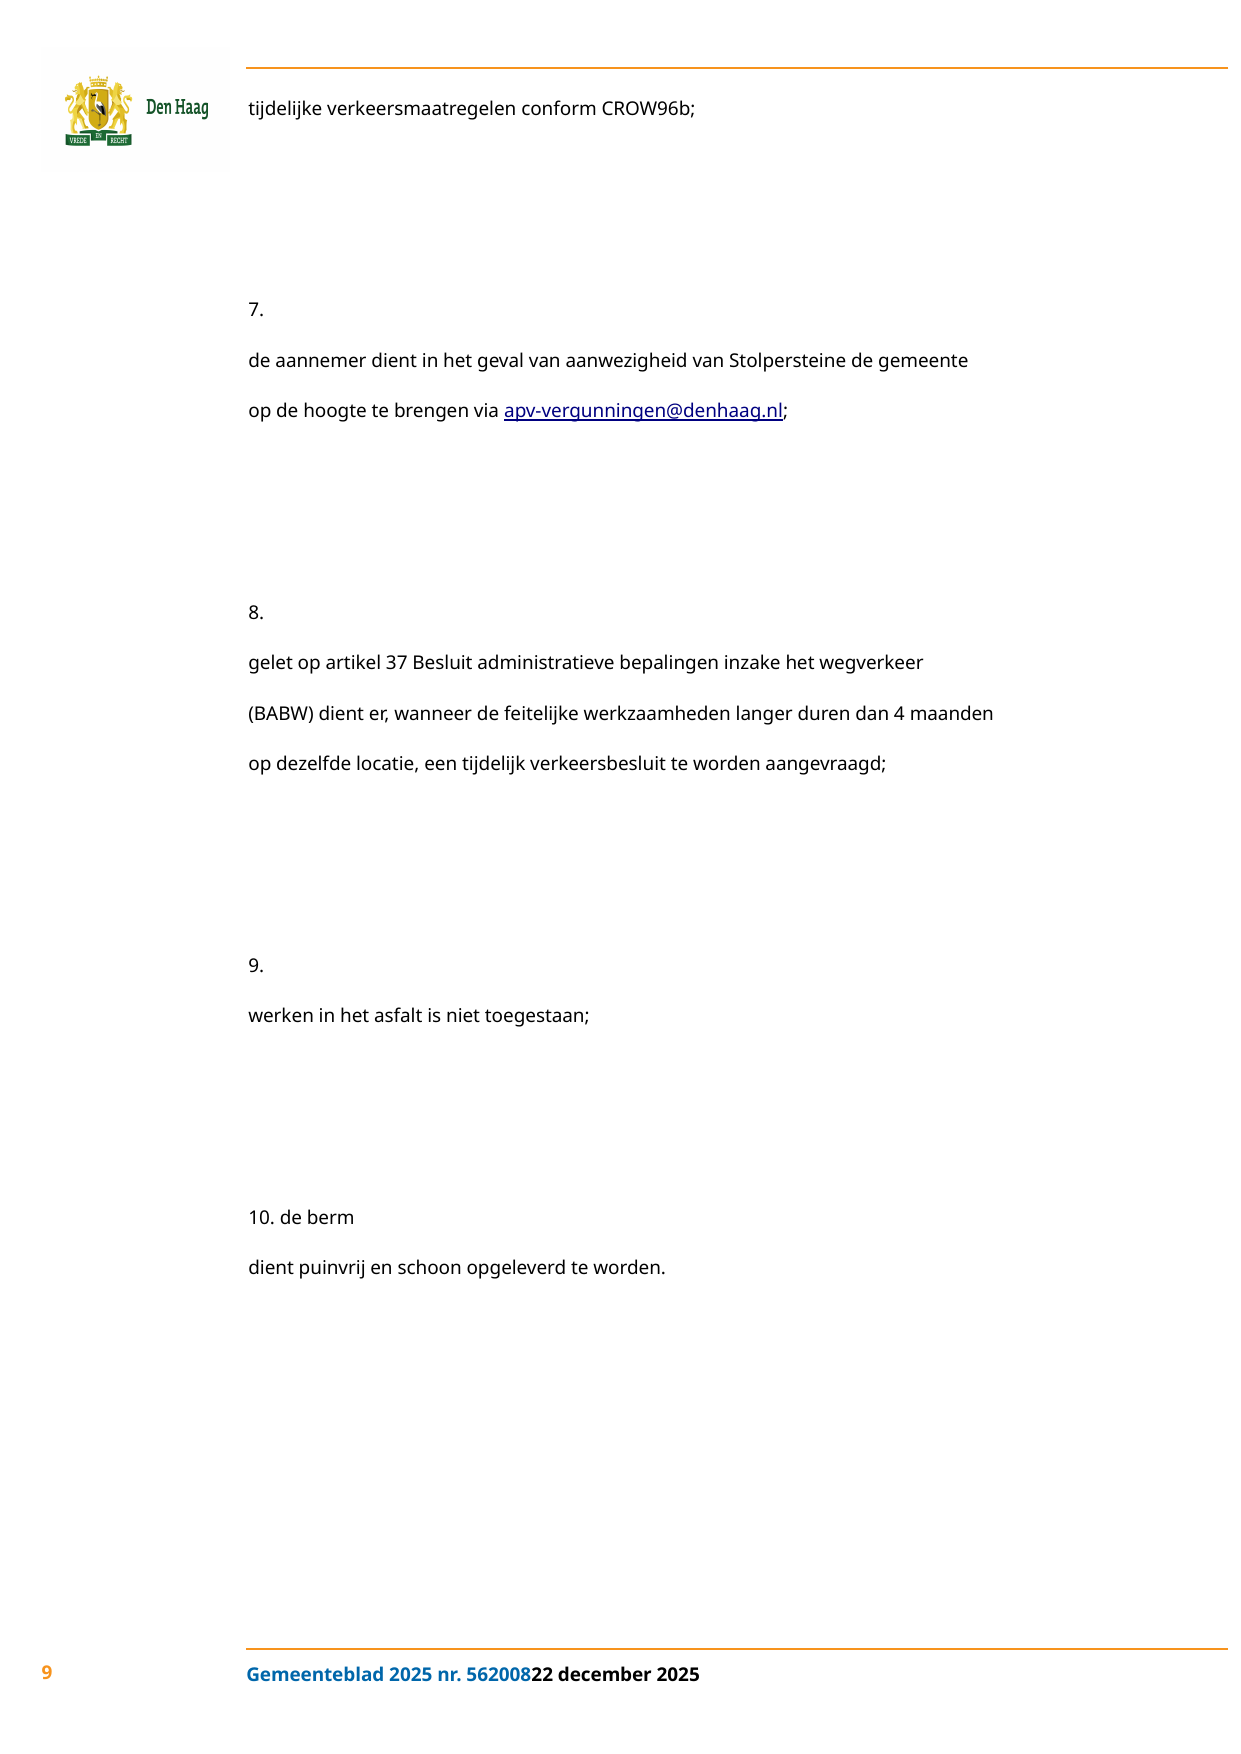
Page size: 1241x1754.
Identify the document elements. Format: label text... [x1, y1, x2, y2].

text op dezelfde locatie, een tijdelijk verkeersbesluit te worden aangevraagd; [248, 750, 1152, 776]
text 9. [248, 952, 1152, 978]
text 8. [248, 599, 1152, 625]
text de aannemer dient in het geval van aanwezigheid van Stolpersteine de gemeente [248, 347, 1152, 373]
picture [41, 47, 231, 172]
text 7. [248, 296, 1152, 322]
text (BABW) dient er, wanneer de feitelijke werkzaamheden langer duren dan 4 maanden [248, 700, 1152, 726]
text 10. de berm [248, 1204, 1152, 1230]
text dient puinvrij en schoon opgeleverd te worden. [248, 1254, 1152, 1280]
text gelet op artikel 37 Besluit administratieve bepalingen inzake het wegverkeer [248, 649, 1152, 675]
text op de hoogte te brengen via apv-vergunningen@denhaag.nl; [248, 397, 1152, 423]
text werken in het asfalt is niet toegestaan; [248, 1002, 1152, 1028]
text tijdelijke verkeersmaatregelen conform CROW96b; [248, 95, 1152, 121]
